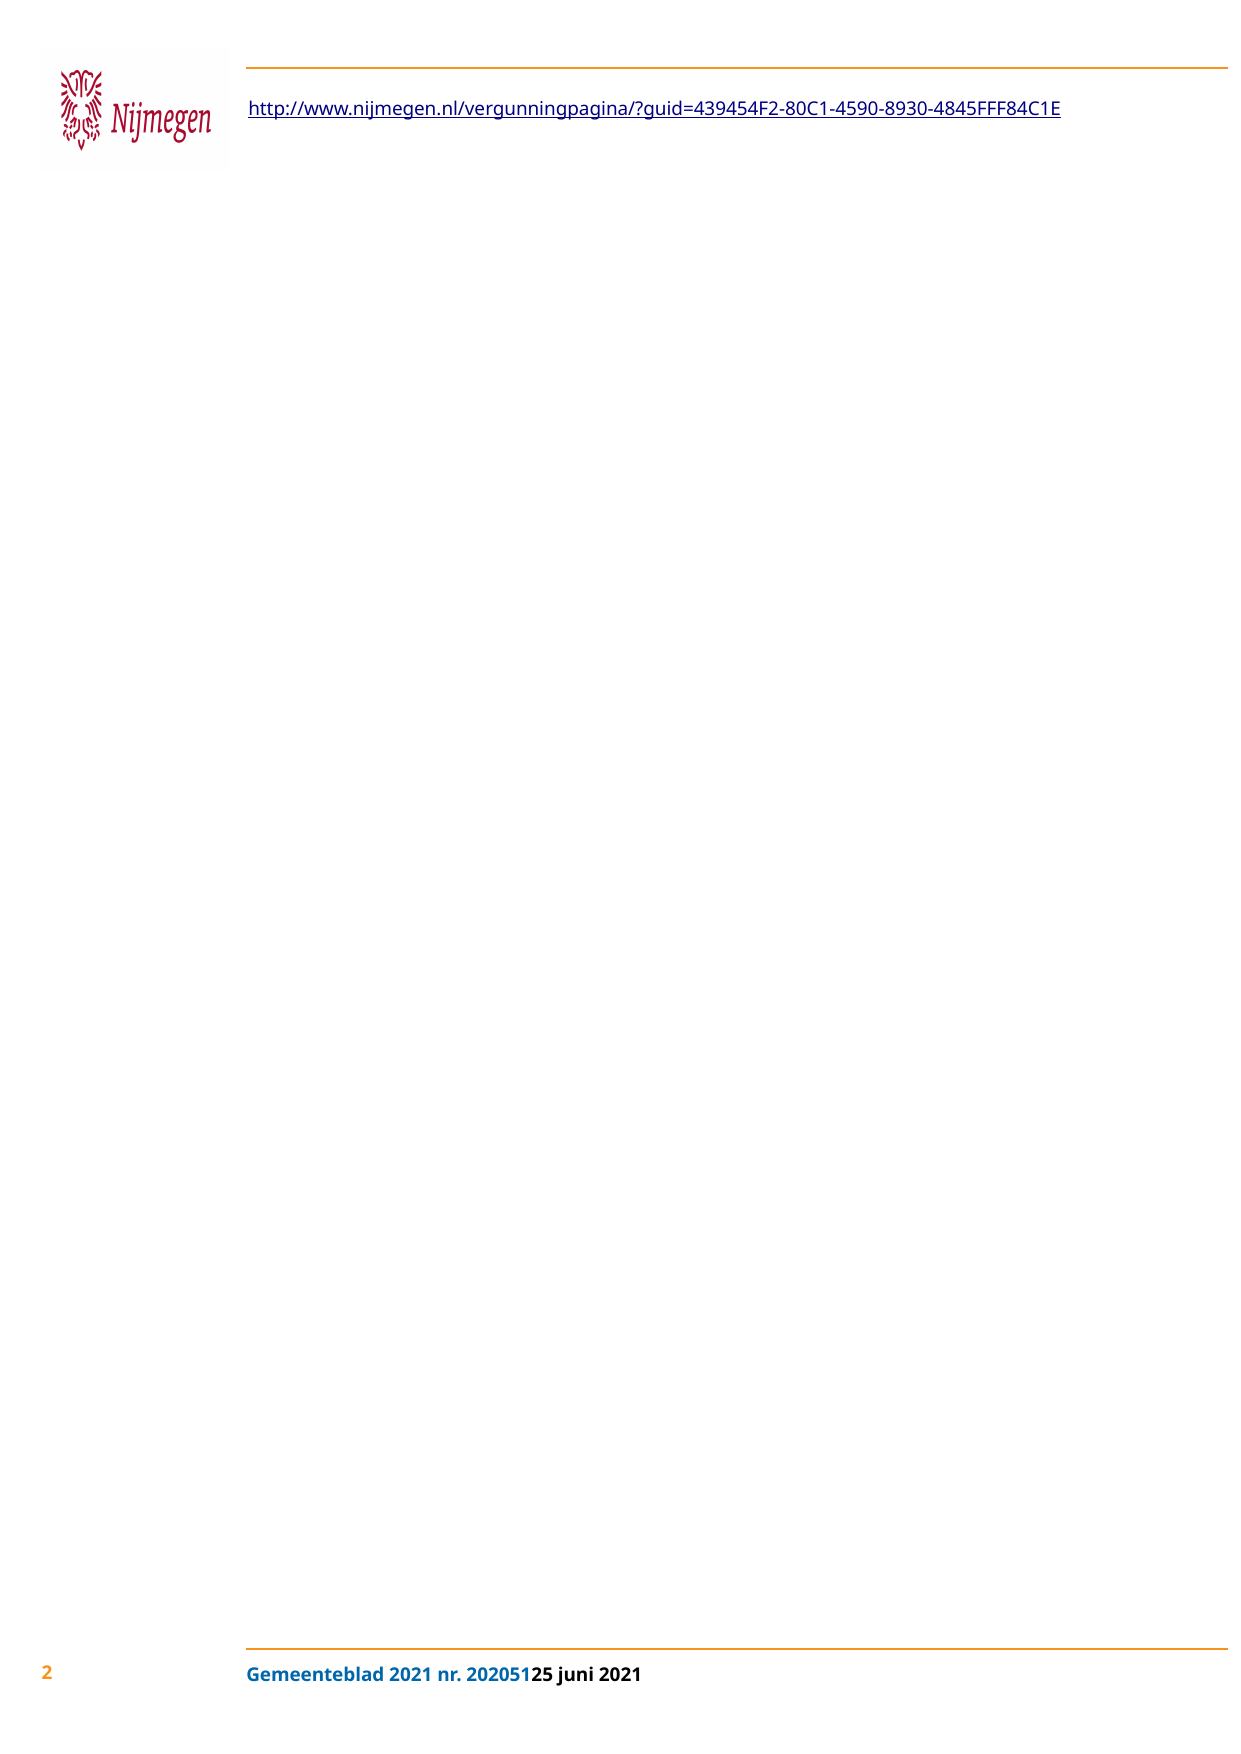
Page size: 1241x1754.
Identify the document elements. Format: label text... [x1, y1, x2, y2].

picture [41, 47, 231, 172]
text http://www.nijmegen.nl/vergunningpagina/?guid=439454F2-80C1-4590-8930-4845FFF84C1E [248, 95, 1152, 121]
